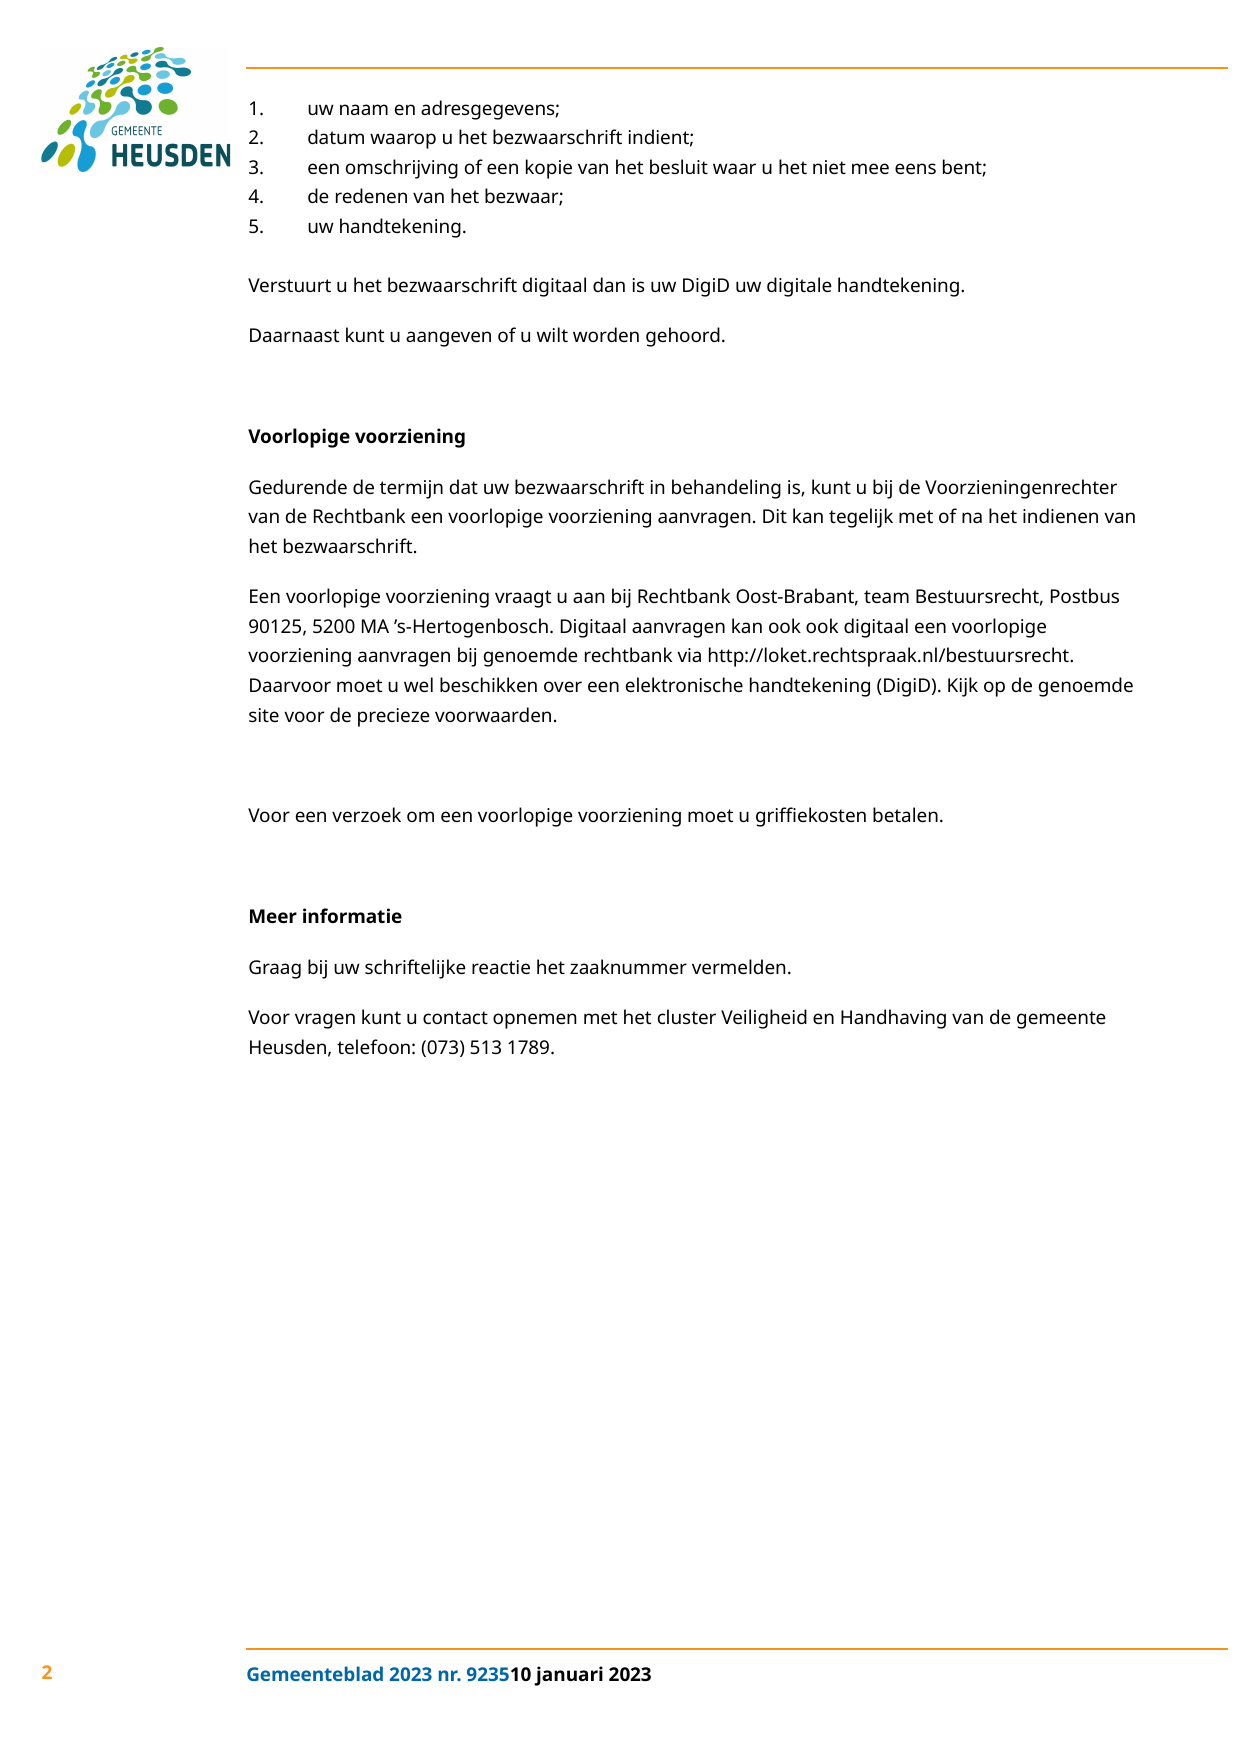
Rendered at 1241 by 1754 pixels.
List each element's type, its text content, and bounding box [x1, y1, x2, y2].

text Daarnaast kunt u aangeven of u wilt worden gehoord. [248, 323, 1152, 348]
list een omschrijving of een kopie van het besluit waar u het niet mee eens bent; [248, 154, 1152, 180]
list uw naam en adresgegevens; [248, 95, 1152, 121]
list uw handtekening. [248, 213, 1152, 239]
list datum waarop u het bezwaarschrift indient; [248, 124, 1152, 150]
text Voor vragen kunt u contact opnemen met het cluster Veiligheid en Handhaving van de gemeente Heusden, telefoon: (073) 513 1789. [248, 1004, 1152, 1060]
text Voor een verzoek om een voorlopige voorziening moet u griffiekosten betalen. [248, 803, 1152, 828]
list de redenen van het bezwaar; [248, 183, 1152, 209]
text Graag bij uw schriftelijke reactie het zaaknummer vermelden. [248, 954, 1152, 980]
text Gedurende de termijn dat uw bezwaarschrift in behandeling is, kunt u bij de Voorzieningenrechter van de Rechtbank een voorlopige voorziening aanvragen. Dit kan tegelijk met of na het indienen van het bezwaarschrift. [248, 474, 1152, 559]
picture [41, 47, 231, 172]
text Meer informatie [248, 903, 1152, 929]
text Voorlopige voorziening [248, 423, 1152, 449]
text Een voorlopige voorziening vraagt u aan bij Rechtbank Oost-Brabant, team Bestuursrecht, Postbus 90125, 5200 MA ’s-Hertogenbosch. Digitaal aanvragen kan ook ook digitaal een voorlopige voorziening aanvragen bij genoemde rechtbank via http://loket.rechtspraak.nl/bestuursrecht. Daarvoor moet u wel beschikken over een elektronische handtekening (DigiD). Kijk op de genoemde site voor de precieze voorwaarden. [248, 583, 1152, 728]
text Verstuurt u het bezwaarschrift digitaal dan is uw DigiD uw digitale handtekening. [248, 272, 1152, 298]
